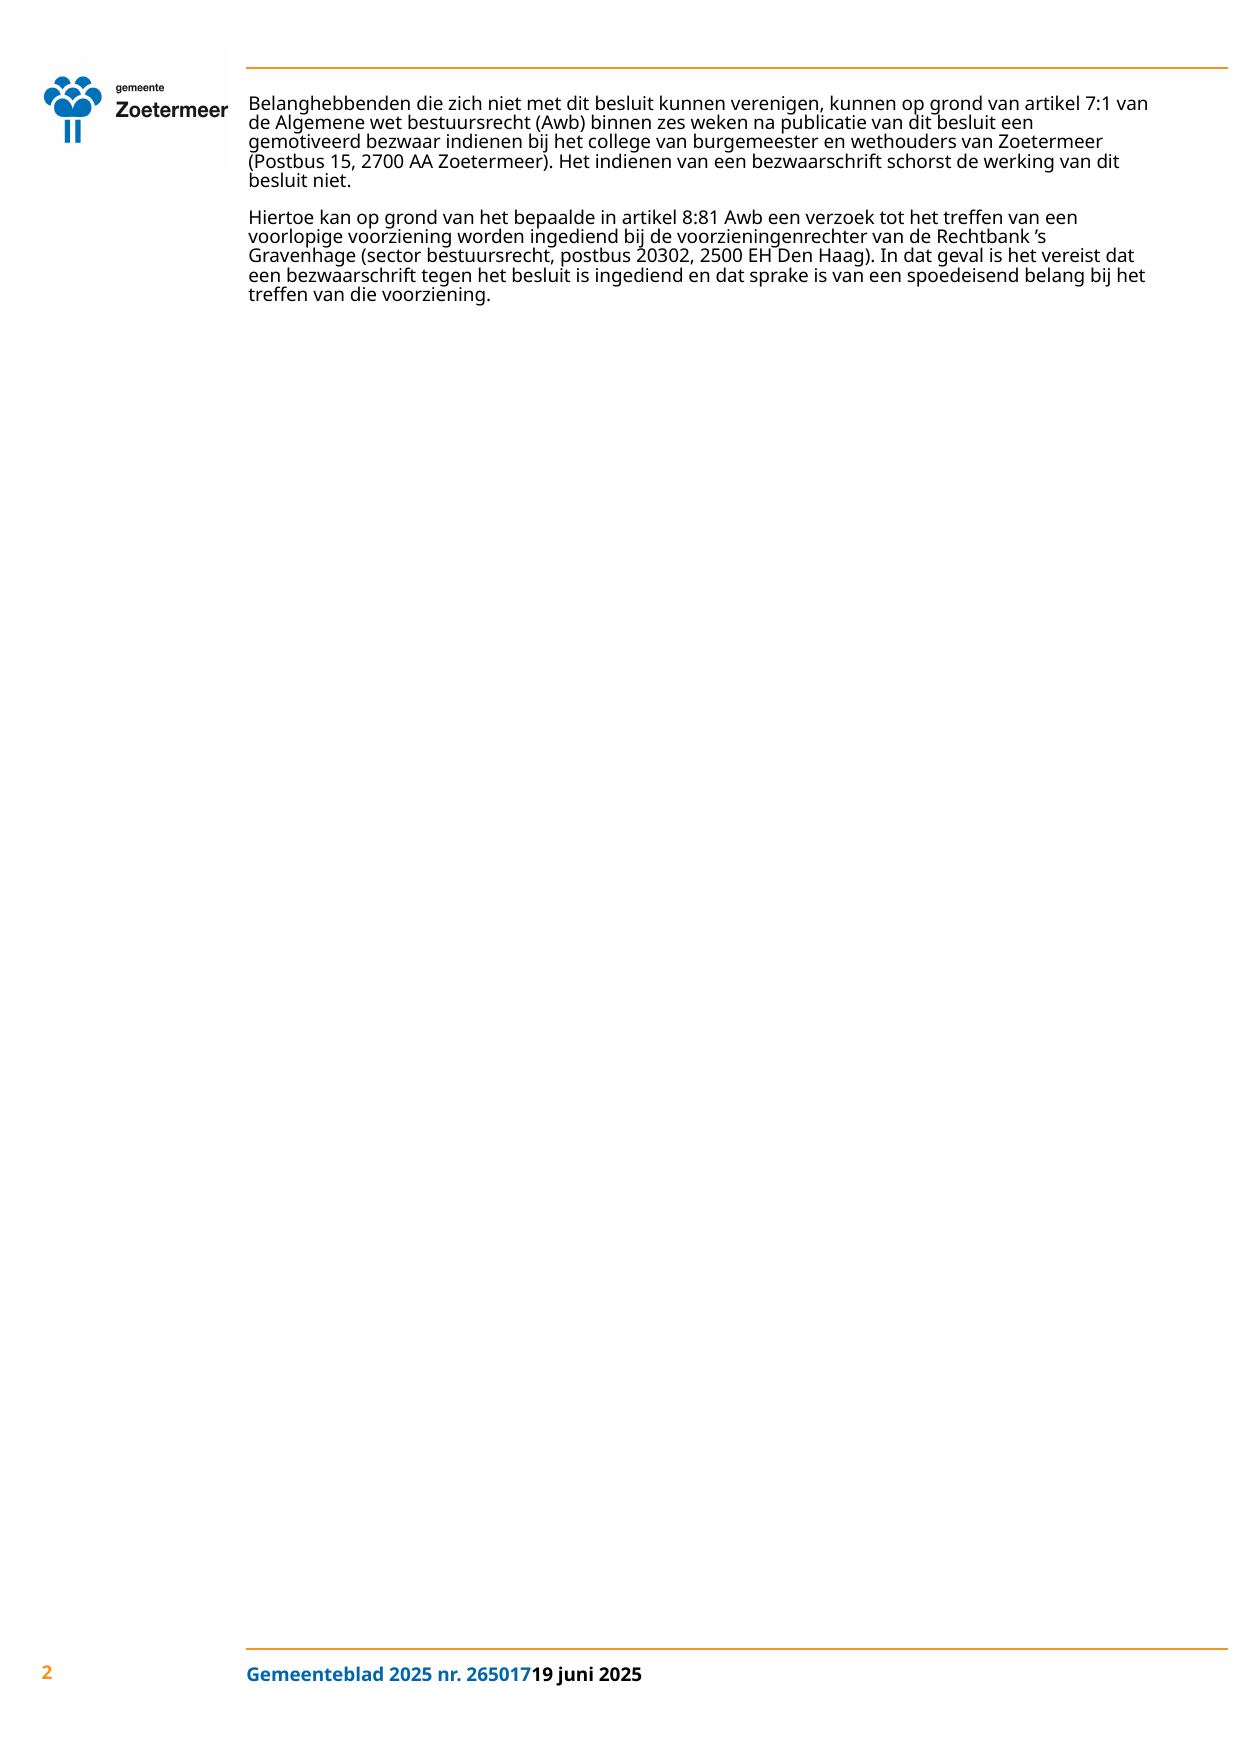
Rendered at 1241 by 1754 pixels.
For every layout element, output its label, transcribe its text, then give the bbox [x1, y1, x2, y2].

picture [41, 47, 231, 172]
text Hiertoe kan op grond van het bepaalde in artikel 8:81 Awb een verzoek tot het treffen van een voorlopige voorziening worden ingediend bij de voorzieningenrechter van de Rechtbank ’s Gravenhage (sector bestuursrecht, postbus 20302, 2500 EH Den Haag). In dat geval is het vereist dat een bezwaarschrift tegen het besluit is ingediend en dat sprake is van een spoedeisend belang bij het treffen van die voorziening. [248, 209, 1152, 305]
text Belanghebbenden die zich niet met dit besluit kunnen verenigen, kunnen op grond van artikel 7:1 van de Algemene wet bestuursrecht (Awb) binnen zes weken na publicatie van dit besluit een gemotiveerd bezwaar indienen bij het college van burgemeester en wethouders van Zoetermeer (Postbus 15, 2700 AA Zoetermeer). Het indienen van een bezwaarschrift schorst de werking van dit besluit niet. [248, 95, 1152, 191]
